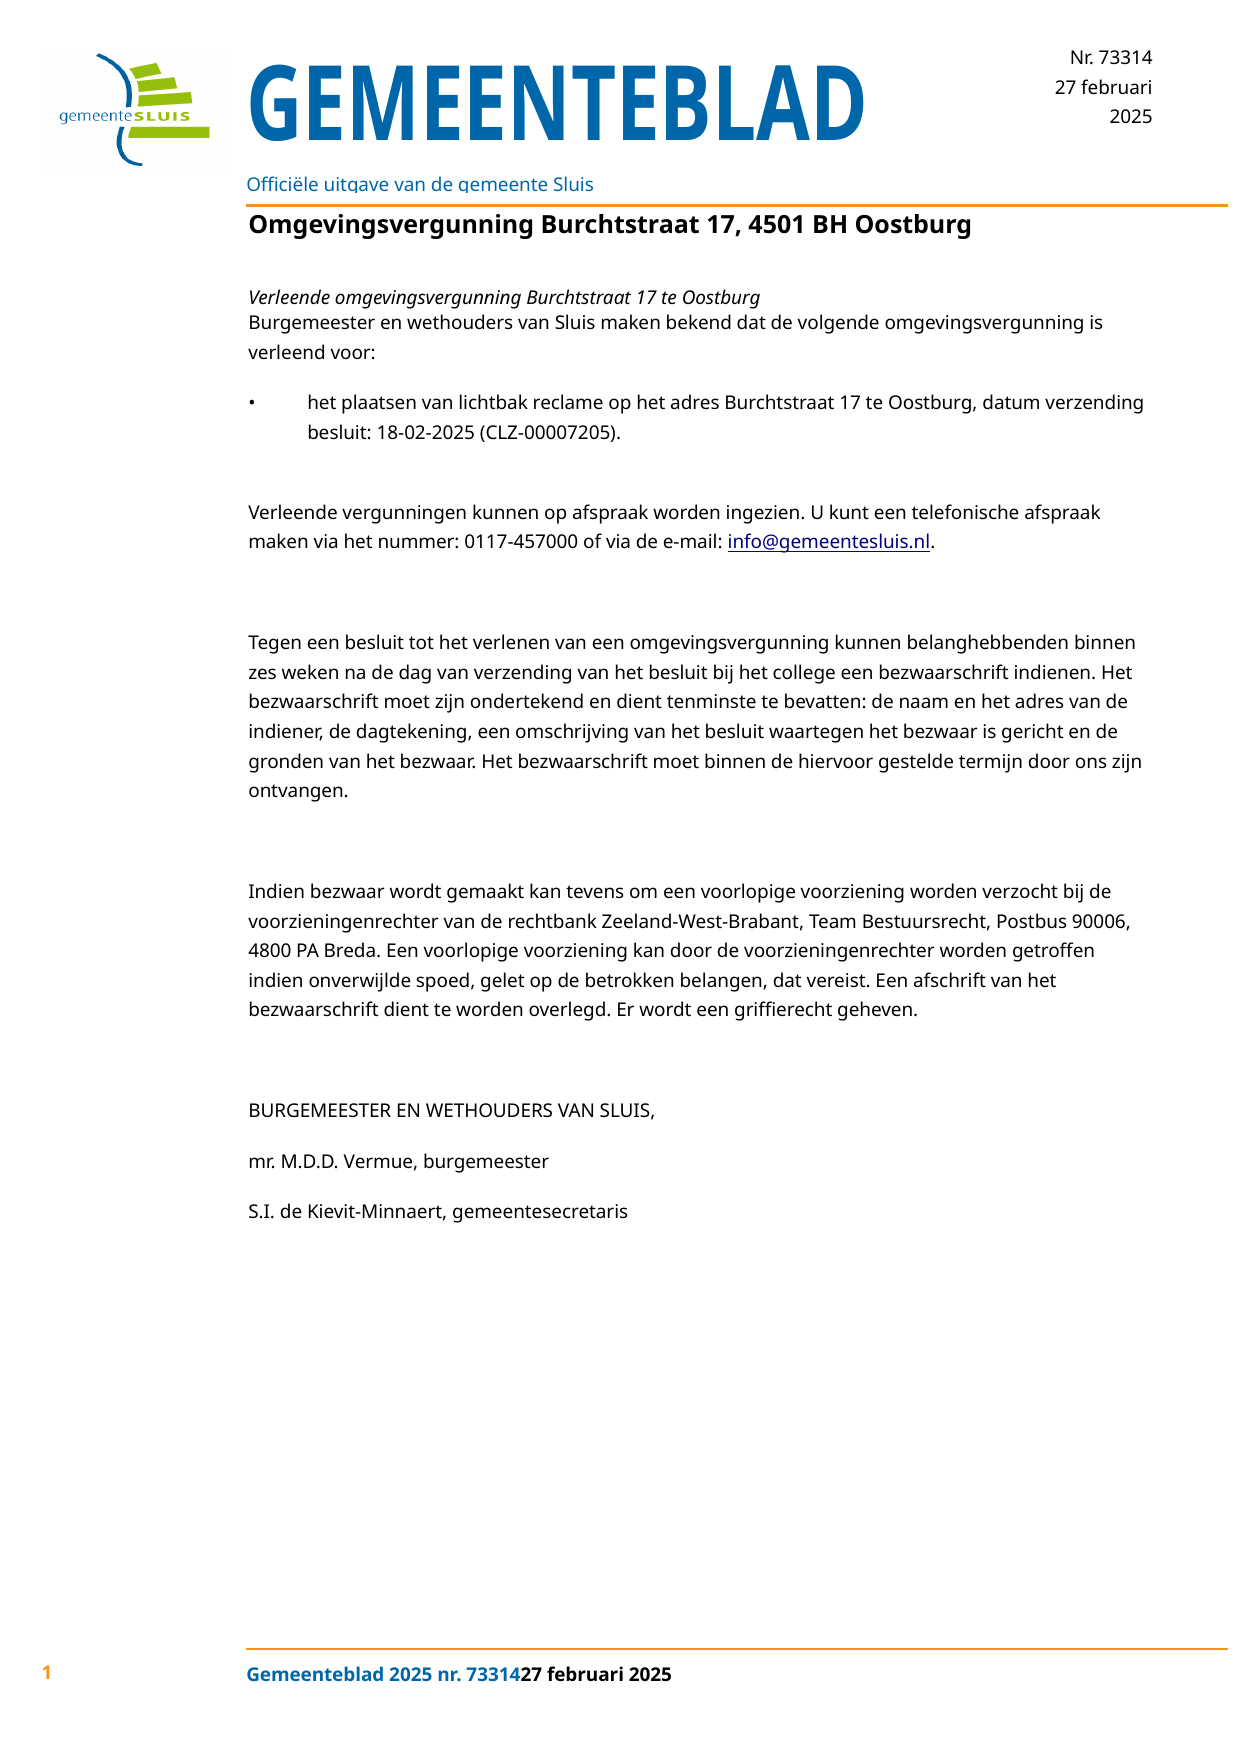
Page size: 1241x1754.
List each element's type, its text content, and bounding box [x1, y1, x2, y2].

text mr. M.D.D. Vermue, burgemeester [248, 1148, 1152, 1174]
text Verleende omgevingsvergunning Burchtstraat 17 te Oostburg [248, 284, 1152, 309]
text Omgevingsvergunning Burchtstraat 17, 4501 BH Oostburg [248, 207, 1152, 241]
text Verleende vergunningen kunnen op afspraak worden ingezien. U kunt een telefonische afspraak maken via het nummer: 0117-457000 of via de e-mail: info@gemeentesluis.nl. [248, 499, 1152, 554]
picture [41, 47, 231, 172]
text BURGEMEESTER EN WETHOUDERS VAN SLUIS, [248, 1097, 1152, 1123]
text S.I. de Kievit-Minnaert, gemeentesecretaris [248, 1198, 1152, 1224]
list het plaatsen van lichtbak reclame op het adres Burchtstraat 17 te Oostburg, datum verzending besluit: 18-02-2025 (CLZ-00007205). [248, 389, 1152, 445]
text Indien bezwaar wordt gemaakt kan tevens om een voorlopige voorziening worden verzocht bij de voorzieningenrechter van de rechtbank Zeeland-West-Brabant, Team Bestuursrecht, Postbus 90006, 4800 PA Breda. Een voorlopige voorziening kan door de voorzieningenrechter worden getroffen indien onverwijlde spoed, gelet op de betrokken belangen, dat vereist. Een afschrift van het bezwaarschrift dient te worden overlegd. Er wordt een griffierecht geheven. [248, 878, 1152, 1022]
text Burgemeester en wethouders van Sluis maken bekend dat de volgende omgevingsvergunning is verleend voor: [248, 309, 1152, 365]
text Tegen een besluit tot het verlenen van een omgevingsvergunning kunnen belanghebbenden binnen zes weken na de dag van verzending van het besluit bij het college een bezwaarschrift indienen. Het bezwaarschrift moet zijn ondertekend en dient tenminste te bevatten: de naam en het adres van de indiener, de dagtekening, een omschrijving van het besluit waartegen het bezwaar is gericht en de gronden van het bezwaar. Het bezwaarschrift moet binnen de hiervoor gestelde termijn door ons zijn ontvangen. [248, 629, 1152, 803]
